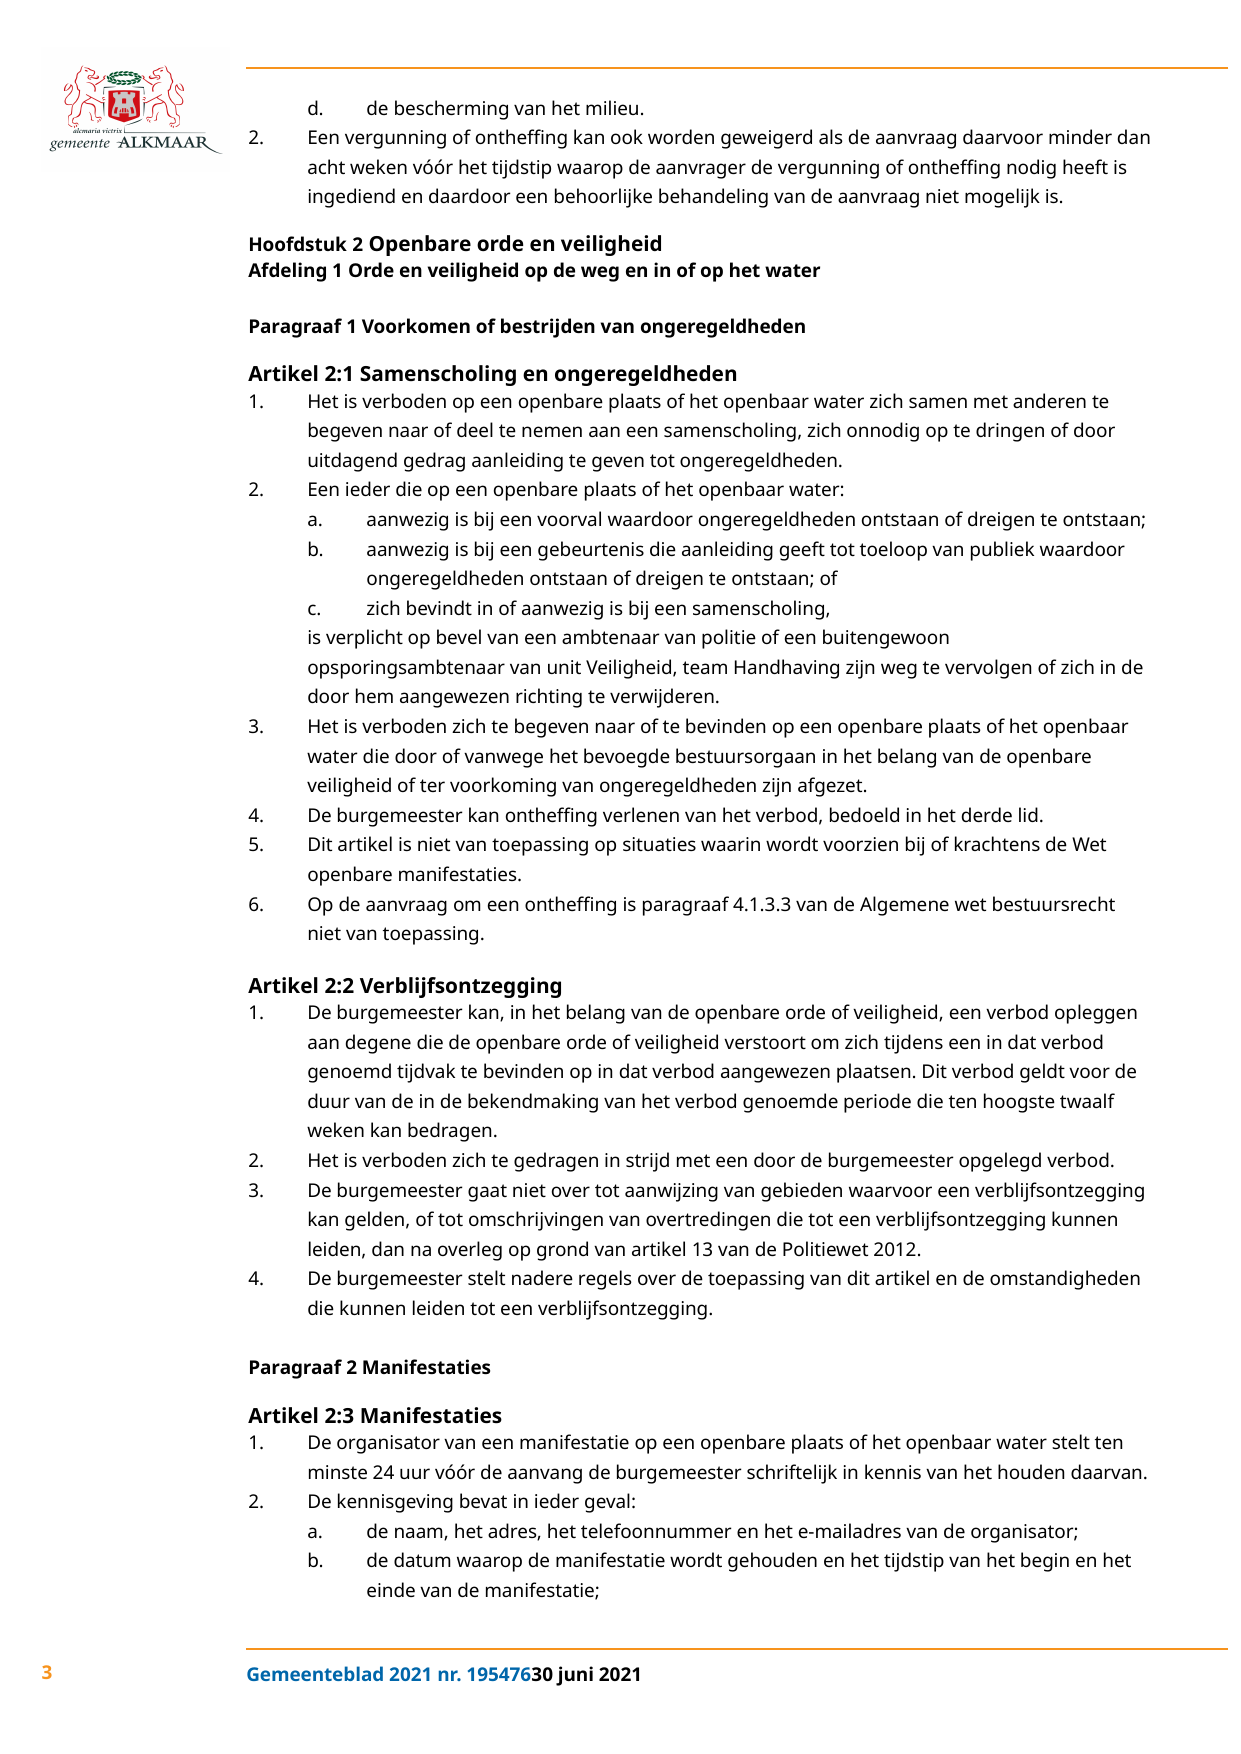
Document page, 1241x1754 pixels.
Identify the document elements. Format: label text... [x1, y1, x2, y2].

list Het is verboden zich te gedragen in strijd met een door de burgemeester opgelegd verbod. [248, 1147, 1152, 1173]
list Dit artikel is niet van toepassing op situaties waarin wordt voorzien bij of krachtens de Wet openbare manifestaties. [248, 832, 1152, 887]
list De kennisgeving bevat in ieder geval: [248, 1488, 1152, 1514]
list de bescherming van het milieu. [307, 95, 1152, 121]
list De organisator van een manifestatie op een openbare plaats of het openbaar water stelt ten minste 24 uur vóór de aanvang de burgemeester schriftelijk in kennis van het houden daarvan. [248, 1429, 1152, 1484]
list de naam, het adres, het telefoonnummer en het e-mailadres van de organisator; [307, 1518, 1152, 1544]
text Afdeling 1 Orde en veiligheid op de weg en in of op het water [248, 258, 1152, 283]
list is verplicht op bevel van een ambtenaar van politie of een buitengewoon opsporingsambtenaar van unit Veiligheid, team Handhaving zijn weg te vervolgen of zich in de door hem aangewezen richting te verwijderen. [248, 624, 1152, 709]
text Artikel 2:3 Manifestaties [248, 1401, 1152, 1429]
list Het is verboden zich te begeven naar of te bevinden op een openbare plaats of het openbaar water die door of vanwege het bevoegde bestuursorgaan in het belang van de openbare veiligheid of ter voorkoming van ongeregeldheden zijn afgezet. [248, 713, 1152, 798]
list Het is verboden op een openbare plaats of het openbaar water zich samen met anderen te begeven naar of deel te nemen aan een samenscholing, zich onnodig op te dringen of door uitdagend gedrag aanleiding te geven tot ongeregeldheden. [248, 388, 1152, 473]
list zich bevindt in of aanwezig is bij een samenscholing, [307, 595, 1152, 621]
text Hoofdstuk 2 Openbare orde en veiligheid [248, 229, 1152, 258]
list Op de aanvraag om een ontheffing is paragraaf 4.1.3.3 van de Algemene wet bestuursrecht niet van toepassing. [248, 891, 1152, 946]
list De burgemeester kan, in het belang van de openbare orde of veiligheid, een verbod opleggen aan degene die de openbare orde of veiligheid verstoort om zich tijdens een in dat verbod genoemd tijdvak te bevinden op in dat verbod aangewezen plaatsen. Dit verbod geldt voor de duur van de in de bekendmaking van het verbod genoemde periode die ten hoogste twaalf weken kan bedragen. [248, 999, 1152, 1143]
list de datum waarop de manifestatie wordt gehouden en het tijdstip van het begin en het einde van de manifestatie; [307, 1548, 1152, 1603]
list Een vergunning of ontheffing kan ook worden geweigerd als de aanvraag daarvoor minder dan acht weken vóór het tijdstip waarop de aanvrager de vergunning of ontheffing nodig heeft is ingediend en daardoor een behoorlijke behandeling van de aanvraag niet mogelijk is. [248, 124, 1152, 209]
text Artikel 2:1 Samenscholing en ongeregeldheden [248, 359, 1152, 388]
list De burgemeester gaat niet over tot aanwijzing van gebieden waarvoor een verblijfsontzegging kan gelden, of tot omschrijvingen van overtredingen die tot een verblijfsontzegging kunnen leiden, dan na overleg op grond van artikel 13 van de Politiewet 2012. [248, 1177, 1152, 1262]
list aanwezig is bij een voorval waardoor ongeregeldheden ontstaan of dreigen te ontstaan; [307, 506, 1152, 532]
list aanwezig is bij een gebeurtenis die aanleiding geeft tot toeloop van publiek waardoor ongeregeldheden ontstaan of dreigen te ontstaan; of [307, 536, 1152, 591]
list De burgemeester stelt nadere regels over de toepassing van dit artikel en de omstandigheden die kunnen leiden tot een verblijfsontzegging. [248, 1266, 1152, 1321]
text Paragraaf 1 Voorkomen of bestrijden van ongeregeldheden [248, 313, 1152, 339]
text Artikel 2:2 Verblijfsontzegging [248, 971, 1152, 999]
list Een ieder die op een openbare plaats of het openbaar water: [248, 477, 1152, 502]
picture [41, 47, 231, 172]
list De burgemeester kan ontheffing verlenen van het verbod, bedoeld in het derde lid. [248, 802, 1152, 828]
text Paragraaf 2 Manifestaties [248, 1354, 1152, 1380]
